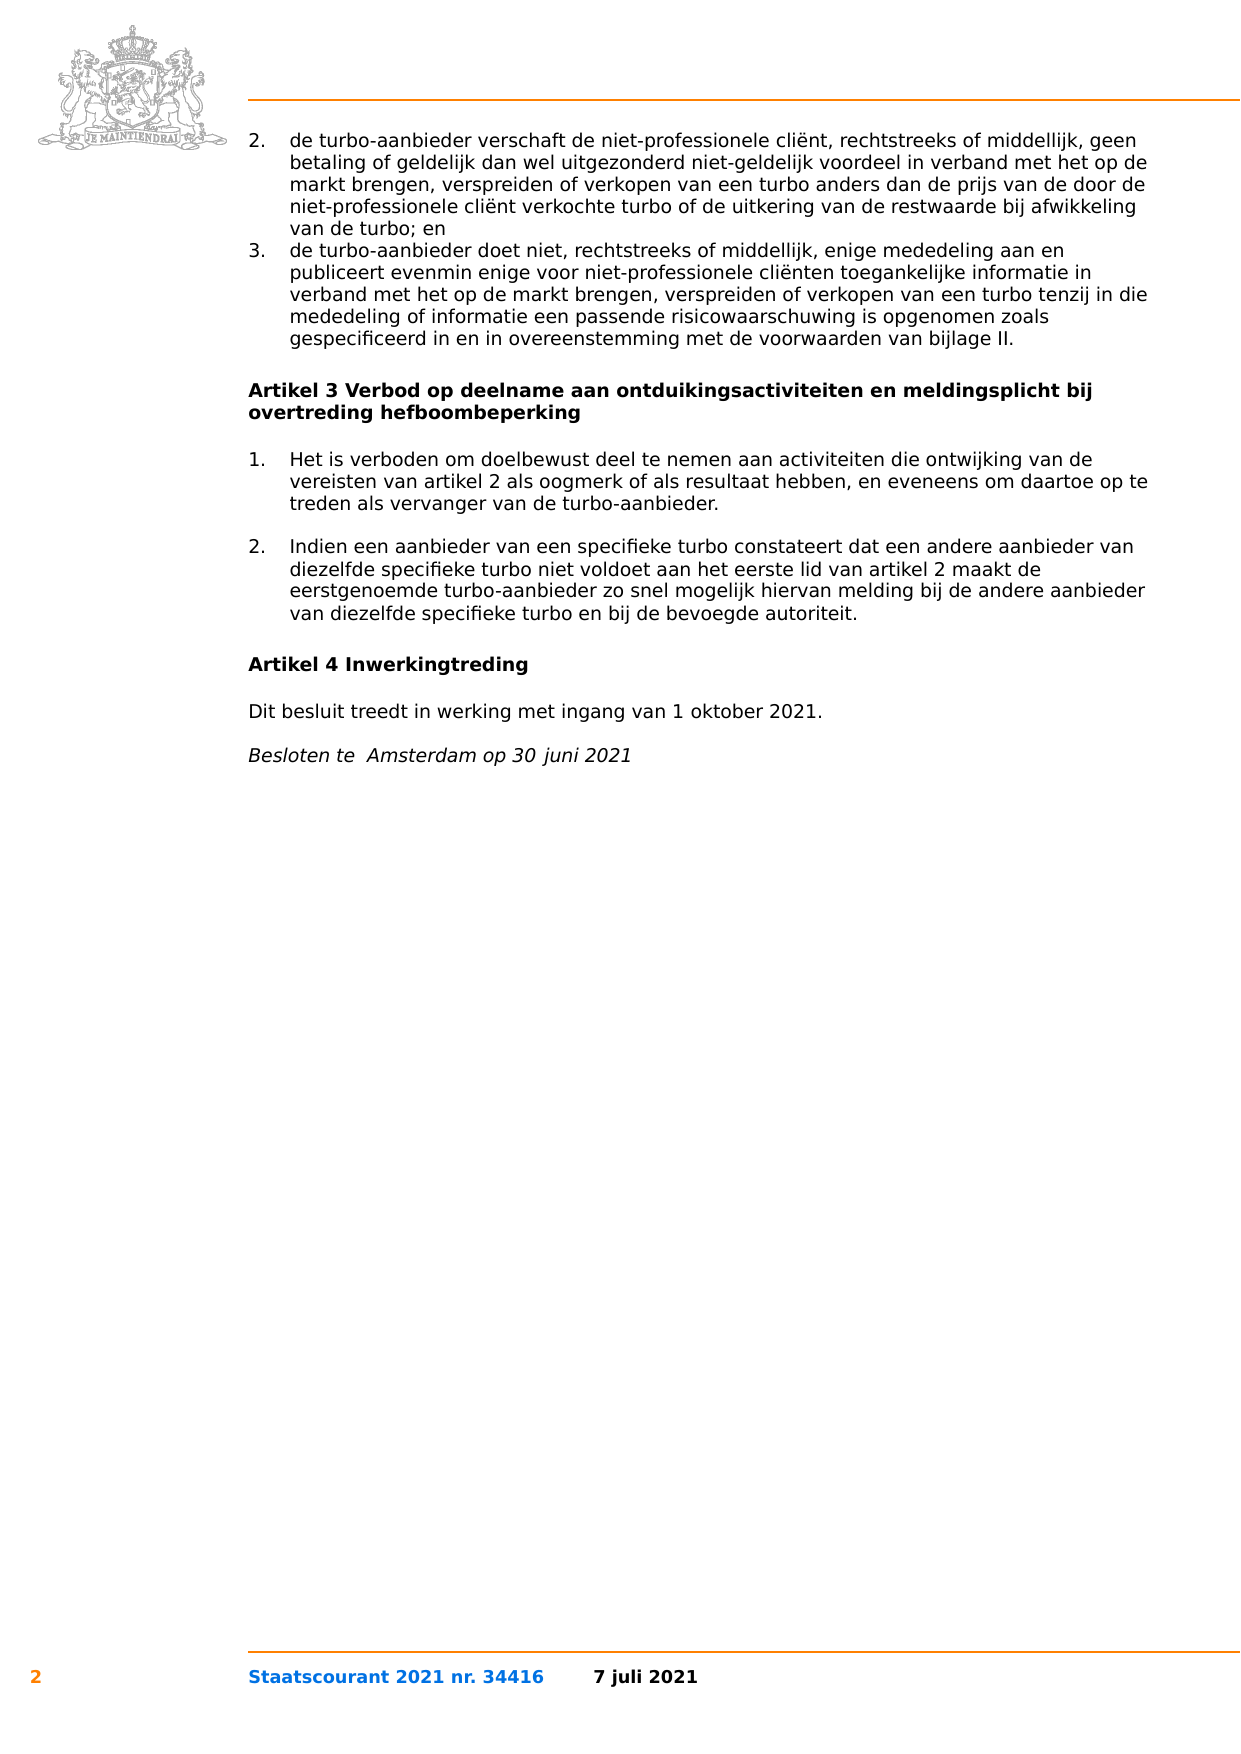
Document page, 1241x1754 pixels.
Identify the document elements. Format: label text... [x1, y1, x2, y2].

text 3. de turbo-aanbieder doet niet, rechtstreeks of middellijk, enige mededeling aan en publiceert evenmin enige voor niet-professionele cliënten toegankelijke informatie in verband met het op de markt brengen, verspreiden of verkopen van een turbo tenzij in die mededeling of informatie een passende risicowaarschuwing is opgenomen zoals gespecificeerd in en in overeenstemming met de voorwaarden van bijlage II. [248, 240, 1163, 350]
picture [38, 25, 227, 150]
text Dit besluit treedt in werking met ingang van 1 oktober 2021. [248, 701, 1163, 723]
subtitle Artikel 3 Verbod op deelname aan ontduikingsactiviteiten en meldingsplicht bij overtreding hefboombeperking [248, 380, 1163, 424]
text 2. de turbo-aanbieder verschaft de niet-professionele cliënt, rechtstreeks of middellijk, geen betaling of geldelijk dan wel uitgezonderd niet-geldelijk voordeel in verband met het op de markt brengen, verspreiden of verkopen van een turbo anders dan de prijs van de door de niet-professionele cliënt verkochte turbo of de uitkering van de restwaarde bij afwikkeling van de turbo; en [248, 130, 1163, 240]
text 1. Het is verboden om doelbewust deel te nemen aan activiteiten die ontwijking van de vereisten van artikel 2 als oogmerk of als resultaat hebben, en eveneens om daartoe op te treden als vervanger van de turbo-aanbieder. [248, 449, 1163, 514]
subtitle Artikel 4 Inwerkingtreding [248, 654, 1163, 676]
text 2. Indien een aanbieder van een specifieke turbo constateert dat een andere aanbieder van diezelfde specifieke turbo niet voldoet aan het eerste lid van artikel 2 maakt de eerstgenoemde turbo-aanbieder zo snel mogelijk hiervan melding bij de andere aanbieder van diezelfde specifieke turbo en bij de bevoegde autoriteit. [248, 536, 1163, 624]
text Besloten te Amsterdam op 30 juni 2021 [248, 745, 1163, 767]
